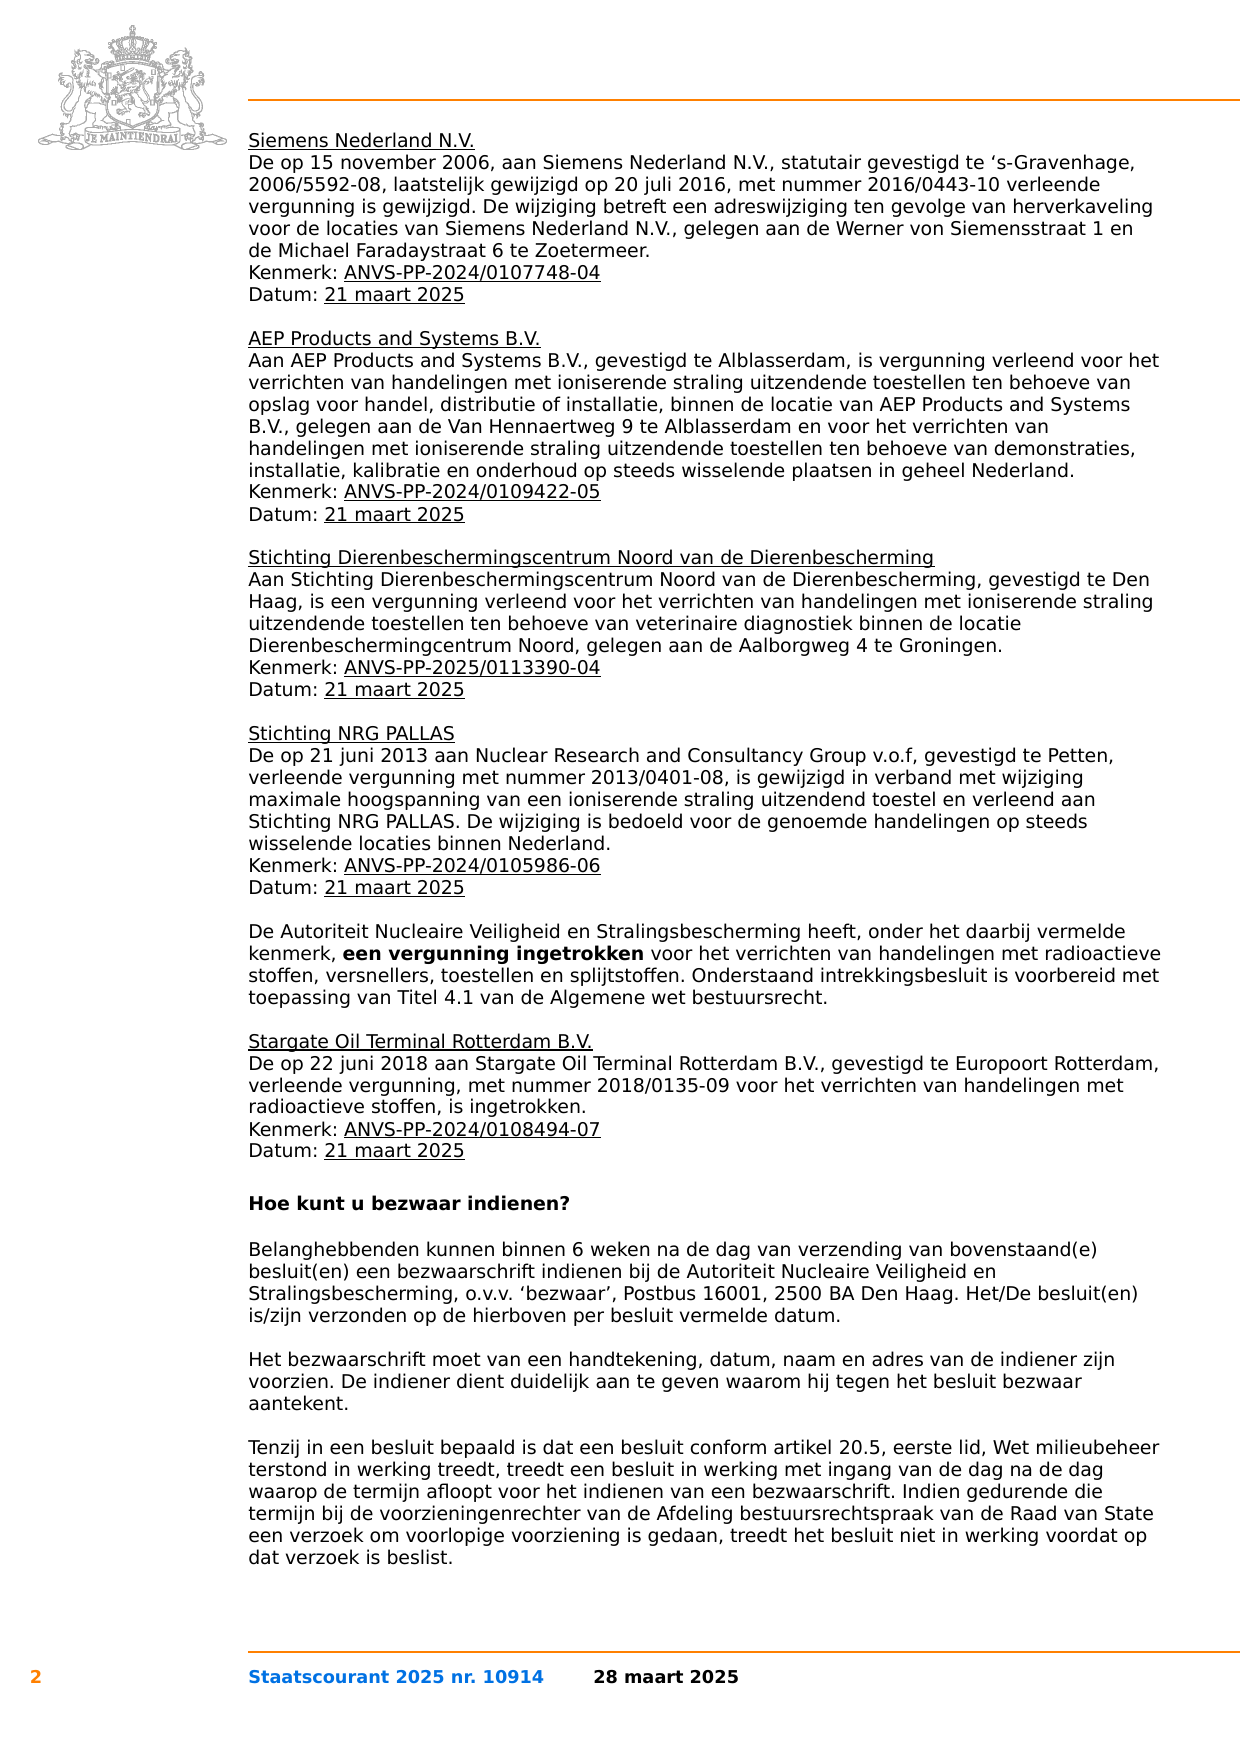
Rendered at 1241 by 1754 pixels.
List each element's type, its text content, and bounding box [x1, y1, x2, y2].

text De op 15 november 2006, aan Siemens Nederland N.V., statutair gevestigd te ‘s-Gravenhage, 2006/5592-08, laatstelijk gewijzigd op 20 juli 2016, met nummer 2016/0443-10 verleende vergunning is gewijzigd. De wijziging betreft een adreswijziging ten gevolge van herverkaveling voor de locaties van Siemens Nederland N.V., gelegen aan de Werner von Siemensstraat 1 en de Michael Faradaystraat 6 te Zoetermeer. [248, 152, 1163, 262]
text Kenmerk: ANVS-PP-2024/0109422-05 [248, 481, 1163, 503]
text Aan AEP Products and Systems B.V., gevestigd te Alblasserdam, is vergunning verleend voor het verrichten van handelingen met ioniserende straling uitzendende toestellen ten behoeve van opslag voor handel, distributie of installatie, binnen de locatie van AEP Products and Systems B.V., gelegen aan de Van Hennaertweg 9 te Alblasserdam en voor het verrichten van handelingen met ioniserende straling uitzendende toestellen ten behoeve van demonstraties, installatie, kalibratie en onderhoud op steeds wisselende plaatsen in geheel Nederland. [248, 349, 1163, 481]
text De Autoriteit Nucleaire Veiligheid en Stralingsbescherming heeft, onder het daarbij vermelde kenmerk, een vergunning ingetrokken voor het verrichten van handelingen met radioactieve stoffen, versnellers, toestellen en splijtstoffen. Onderstaand intrekkingsbesluit is voorbereid met toepassing van Titel 4.1 van de Algemene wet bestuursrecht. [248, 921, 1163, 1009]
picture [38, 25, 227, 150]
text Siemens Nederland N.V. [248, 130, 1163, 152]
text Kenmerk: ANVS-PP-2025/0113390-04 [248, 657, 1163, 679]
text Datum: 21 maart 2025 [248, 1140, 1163, 1162]
text Belanghebbenden kunnen binnen 6 weken na de dag van verzending van bovenstaand(e) besluit(en) een bezwaarschrift indienen bij de Autoriteit Nucleaire Veiligheid en Stralingsbescherming, o.v.v. ‘bezwaar’, Postbus 16001, 2500 BA Den Haag. Het/De besluit(en) is/zijn verzonden op de hierboven per besluit vermelde datum. [248, 1239, 1163, 1327]
text De op 21 juni 2013 aan Nuclear Research and Consultancy Group v.o.f, gevestigd te Petten, verleende vergunning met nummer 2013/0401-08, is gewijzigd in verband met wijziging maximale hoogspanning van een ioniserende straling uitzendend toestel en verleend aan Stichting NRG PALLAS. De wijziging is bedoeld voor de genoemde handelingen op steeds wisselende locaties binnen Nederland. [248, 745, 1163, 855]
text Stichting Dierenbeschermingscentrum Noord van de Dierenbescherming [248, 547, 1163, 569]
text Kenmerk: ANVS-PP-2024/0105986-06 [248, 855, 1163, 877]
text AEP Products and Systems B.V. [248, 328, 1163, 349]
text Het bezwaarschrift moet van een handtekening, datum, naam en adres van de indiener zijn voorzien. De indiener dient duidelijk aan te geven waarom hij tegen het besluit bezwaar aantekent. [248, 1349, 1163, 1415]
text Datum: 21 maart 2025 [248, 284, 1163, 306]
text De op 22 juni 2018 aan Stargate Oil Terminal Rotterdam B.V., gevestigd te Europoort Rotterdam, verleende vergunning, met nummer 2018/0135-09 voor het verrichten van handelingen met radioactieve stoffen, is ingetrokken. [248, 1052, 1163, 1118]
text Kenmerk: ANVS-PP-2024/0108494-07 [248, 1118, 1163, 1140]
text Datum: 21 maart 2025 [248, 877, 1163, 899]
text Tenzij in een besluit bepaald is dat een besluit conform artikel 20.5, eerste lid, Wet milieubeheer terstond in werking treedt, treedt een besluit in werking met ingang van de dag na de dag waarop de termijn afloopt voor het indienen van een bezwaarschrift. Indien gedurende die termijn bij de voorzieningenrechter van de Afdeling bestuursrechtspraak van de Raad van State een verzoek om voorlopige voorziening is gedaan, treedt het besluit niet in werking voordat op dat verzoek is beslist. [248, 1437, 1163, 1569]
text Stargate Oil Terminal Rotterdam B.V. [248, 1031, 1163, 1052]
text Stichting NRG PALLAS [248, 723, 1163, 745]
subtitle Hoe kunt u bezwaar indienen? [248, 1192, 1163, 1214]
text Kenmerk: ANVS-PP-2024/0107748-04 [248, 262, 1163, 284]
text Datum: 21 maart 2025 [248, 503, 1163, 525]
text Datum: 21 maart 2025 [248, 679, 1163, 701]
text Aan Stichting Dierenbeschermingscentrum Noord van de Dierenbescherming, gevestigd te Den Haag, is een vergunning verleend voor het verrichten van handelingen met ioniserende straling uitzendende toestellen ten behoeve van veterinaire diagnostiek binnen de locatie Dierenbeschermingcentrum Noord, gelegen aan de Aalborgweg 4 te Groningen. [248, 569, 1163, 657]
